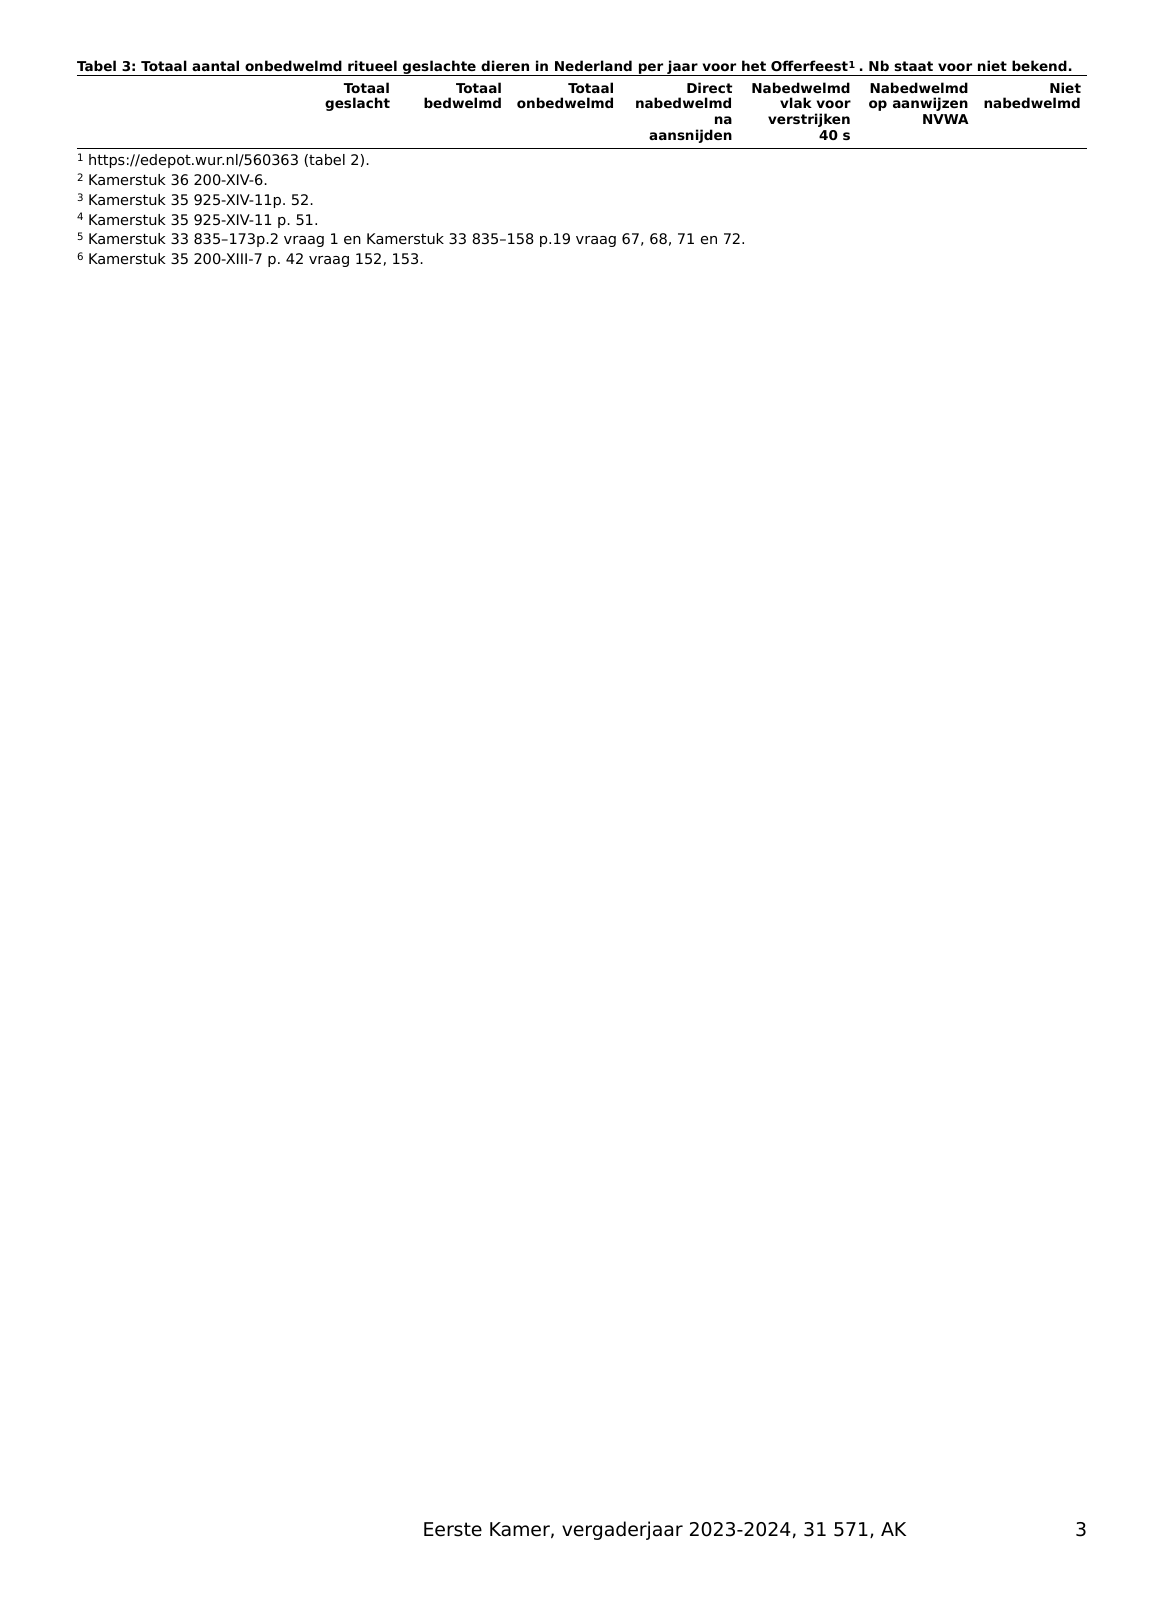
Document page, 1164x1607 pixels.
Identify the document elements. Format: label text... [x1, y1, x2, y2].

table_cell [165, 76, 283, 148]
table_cell [77, 76, 165, 148]
table_cell Nabedwelmd vlak voor verstrijken 40 s [738, 76, 856, 148]
table_header Tabel 3: Totaal aantal onbedwelmd ritueel geslachte dieren in Nederland per jaar voor het Offerfeest1. Nb staat voor niet bekend. [77, 59, 1087, 75]
table_cell Totaal geslacht [284, 76, 396, 148]
table_cell Direct nabedwelmd na aansnijden [620, 76, 738, 148]
table_cell Niet nabedwelmd [974, 76, 1087, 148]
table_cell Totaal onbedwelmd [508, 76, 620, 148]
table_cell 1 https://edepot.wur.nl/560363 (tabel 2). 2 Kamerstuk 36 200-XIV-6. 3 Kamerstuk 35 925-XIV-11p. 52. 4 Kamerstuk 35 925-XIV-11 p. 51. 5 Kamerstuk 33 835–173p.2 vraag 1 en Kamerstuk 33 835–158 p.19 vraag 67, 68, 71 en 72. 6 Kamerstuk 35 200-XIII-7 p. 42 vraag 152, 153. [77, 149, 1087, 268]
table_cell Totaal bedwelmd [396, 76, 508, 148]
table_cell Nabedwelmd op aanwijzen NVWA [856, 76, 974, 148]
